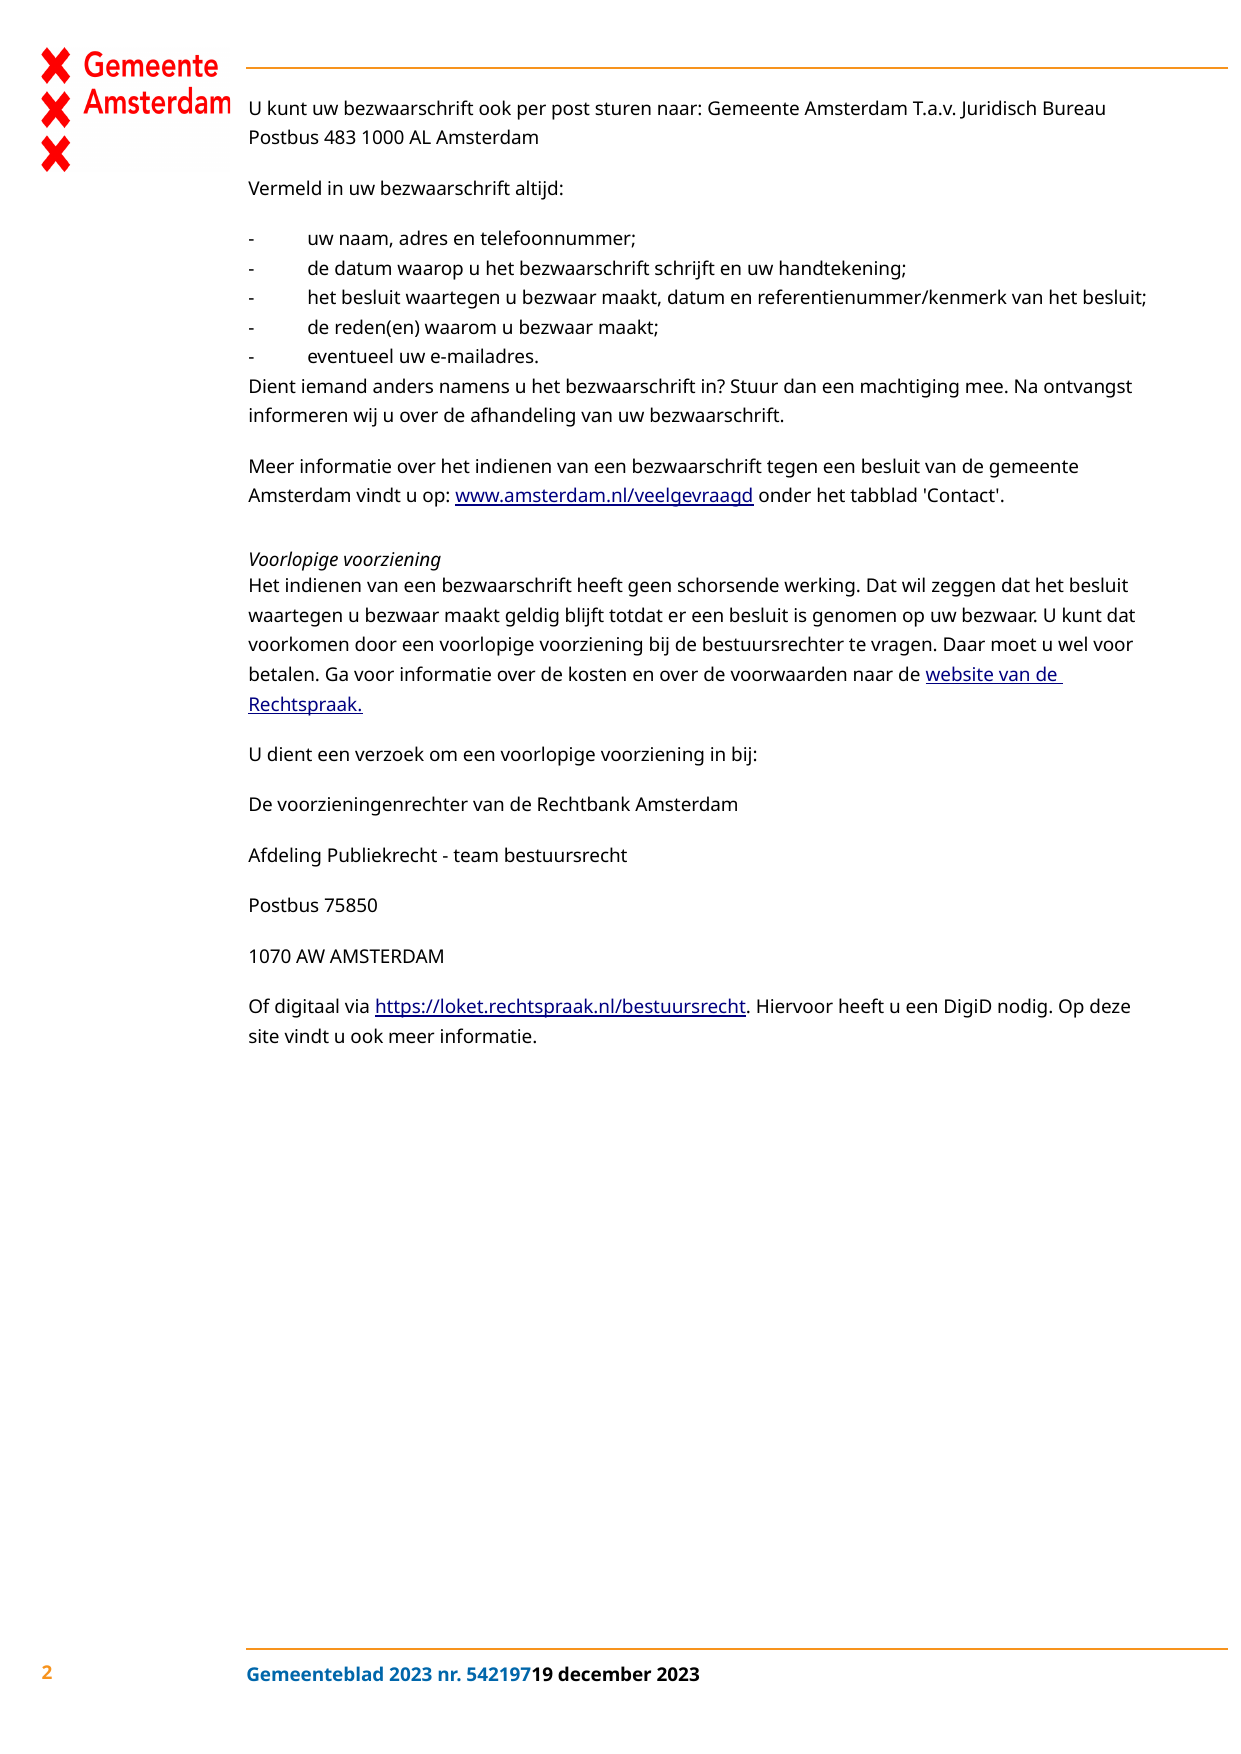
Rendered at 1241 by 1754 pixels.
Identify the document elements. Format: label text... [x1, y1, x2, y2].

list de datum waarop u het bezwaarschrift schrijft en uw handtekening; [248, 255, 1152, 281]
text Dient iemand anders namens u het bezwaarschrift in? Stuur dan een machtiging mee. Na ontvangst informeren wij u over de afhandeling van uw bezwaarschrift. [248, 373, 1152, 428]
text De voorzieningenrechter van de Rechtbank Amsterdam [248, 792, 1152, 817]
text Vermeld in uw bezwaarschrift altijd: [248, 175, 1152, 201]
text U dient een verzoek om een voorlopige voorziening in bij: [248, 741, 1152, 767]
list het besluit waartegen u bezwaar maakt, datum en referentienummer/kenmerk van het besluit; [248, 284, 1152, 310]
text Het indienen van een bezwaarschrift heeft geen schorsende werking. Dat wil zeggen dat het besluit waartegen u bezwaar maakt geldig blijft totdat er een besluit is genomen op uw bezwaar. U kunt dat voorkomen door een voorlopige voorziening bij de bestuursrechter te vragen. Daar moet u wel voor betalen. Ga voor informatie over de kosten en over de voorwaarden naar de website van de Rechtspraak. [248, 572, 1152, 716]
text 1070 AW AMSTERDAM [248, 943, 1152, 968]
text Of digitaal via https://loket.rechtspraak.nl/bestuursrecht. Hiervoor heeft u een DigiD nodig. Op deze site vindt u ook meer informatie. [248, 993, 1152, 1048]
picture [41, 47, 231, 172]
text U kunt uw bezwaarschrift ook per post sturen naar: Gemeente Amsterdam T.a.v. Juridisch Bureau Postbus 483 1000 AL Amsterdam [248, 95, 1152, 150]
list de reden(en) waarom u bezwaar maakt; [248, 314, 1152, 340]
list uw naam, adres en telefoonnummer; [248, 225, 1152, 251]
list eventueel uw e-mailadres. [248, 343, 1152, 369]
text Meer informatie over het indienen van een bezwaarschrift tegen een besluit van de gemeente Amsterdam vindt u op: www.amsterdam.nl/veelgevraagd onder het tabblad 'Contact'. [248, 453, 1152, 508]
text Postbus 75850 [248, 892, 1152, 918]
text Voorlopige voorziening [248, 547, 1152, 572]
text Afdeling Publiekrecht - team bestuursrecht [248, 842, 1152, 868]
